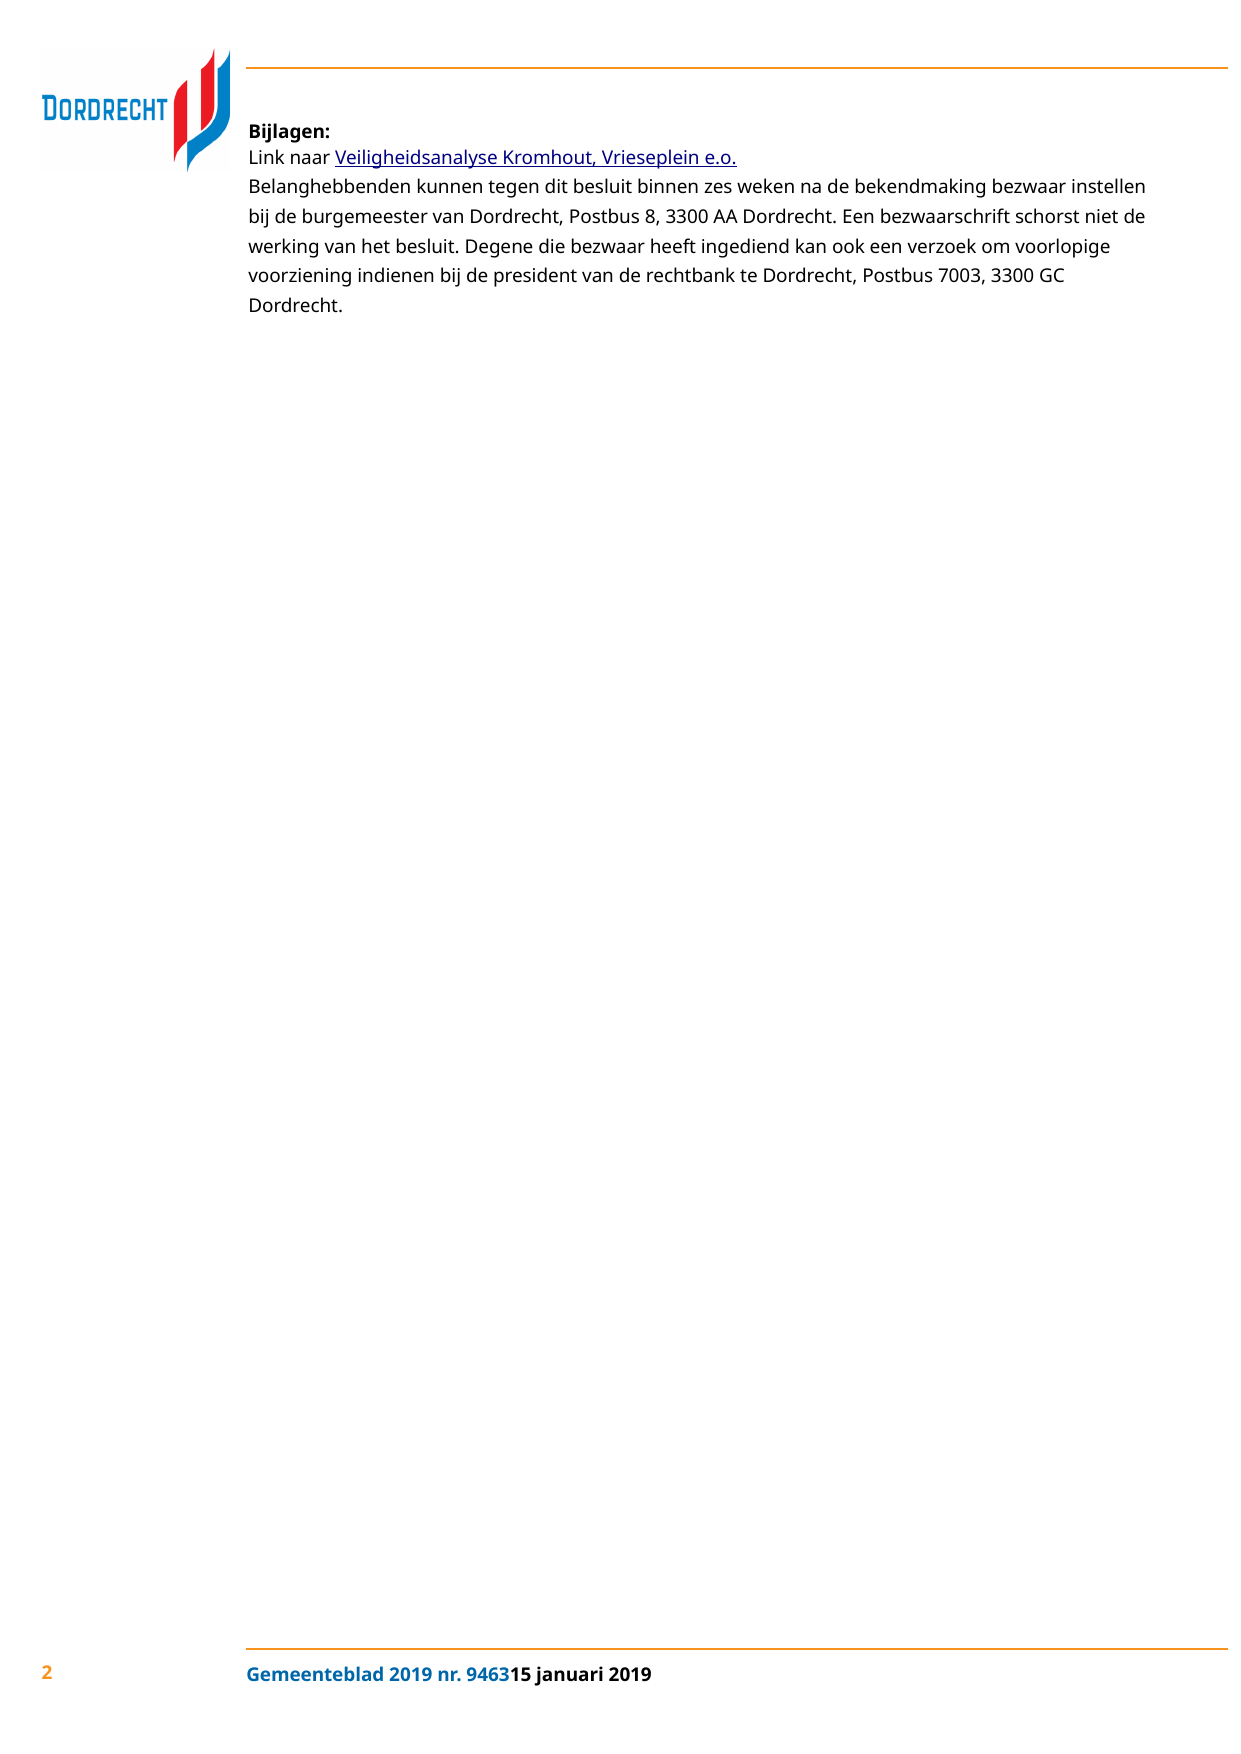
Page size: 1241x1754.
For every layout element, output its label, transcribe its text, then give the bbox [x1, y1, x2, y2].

picture [41, 47, 231, 172]
text Belanghebbenden kunnen tegen dit besluit binnen zes weken na de bekendmaking bezwaar instellen bij de burgemeester van Dordrecht, Postbus 8, 3300 AA Dordrecht. Een bezwaarschrift schorst niet de werking van het besluit. Degene die bezwaar heeft ingediend kan ook een verzoek om voorlopige voorziening indienen bij de president van de rechtbank te Dordrecht, Postbus 7003, 3300 GC Dordrecht. [248, 174, 1152, 318]
text Bijlagen: [248, 116, 1152, 144]
text Link naar Veiligheidsanalyse Kromhout, Vrieseplein e.o. [248, 144, 1152, 170]
